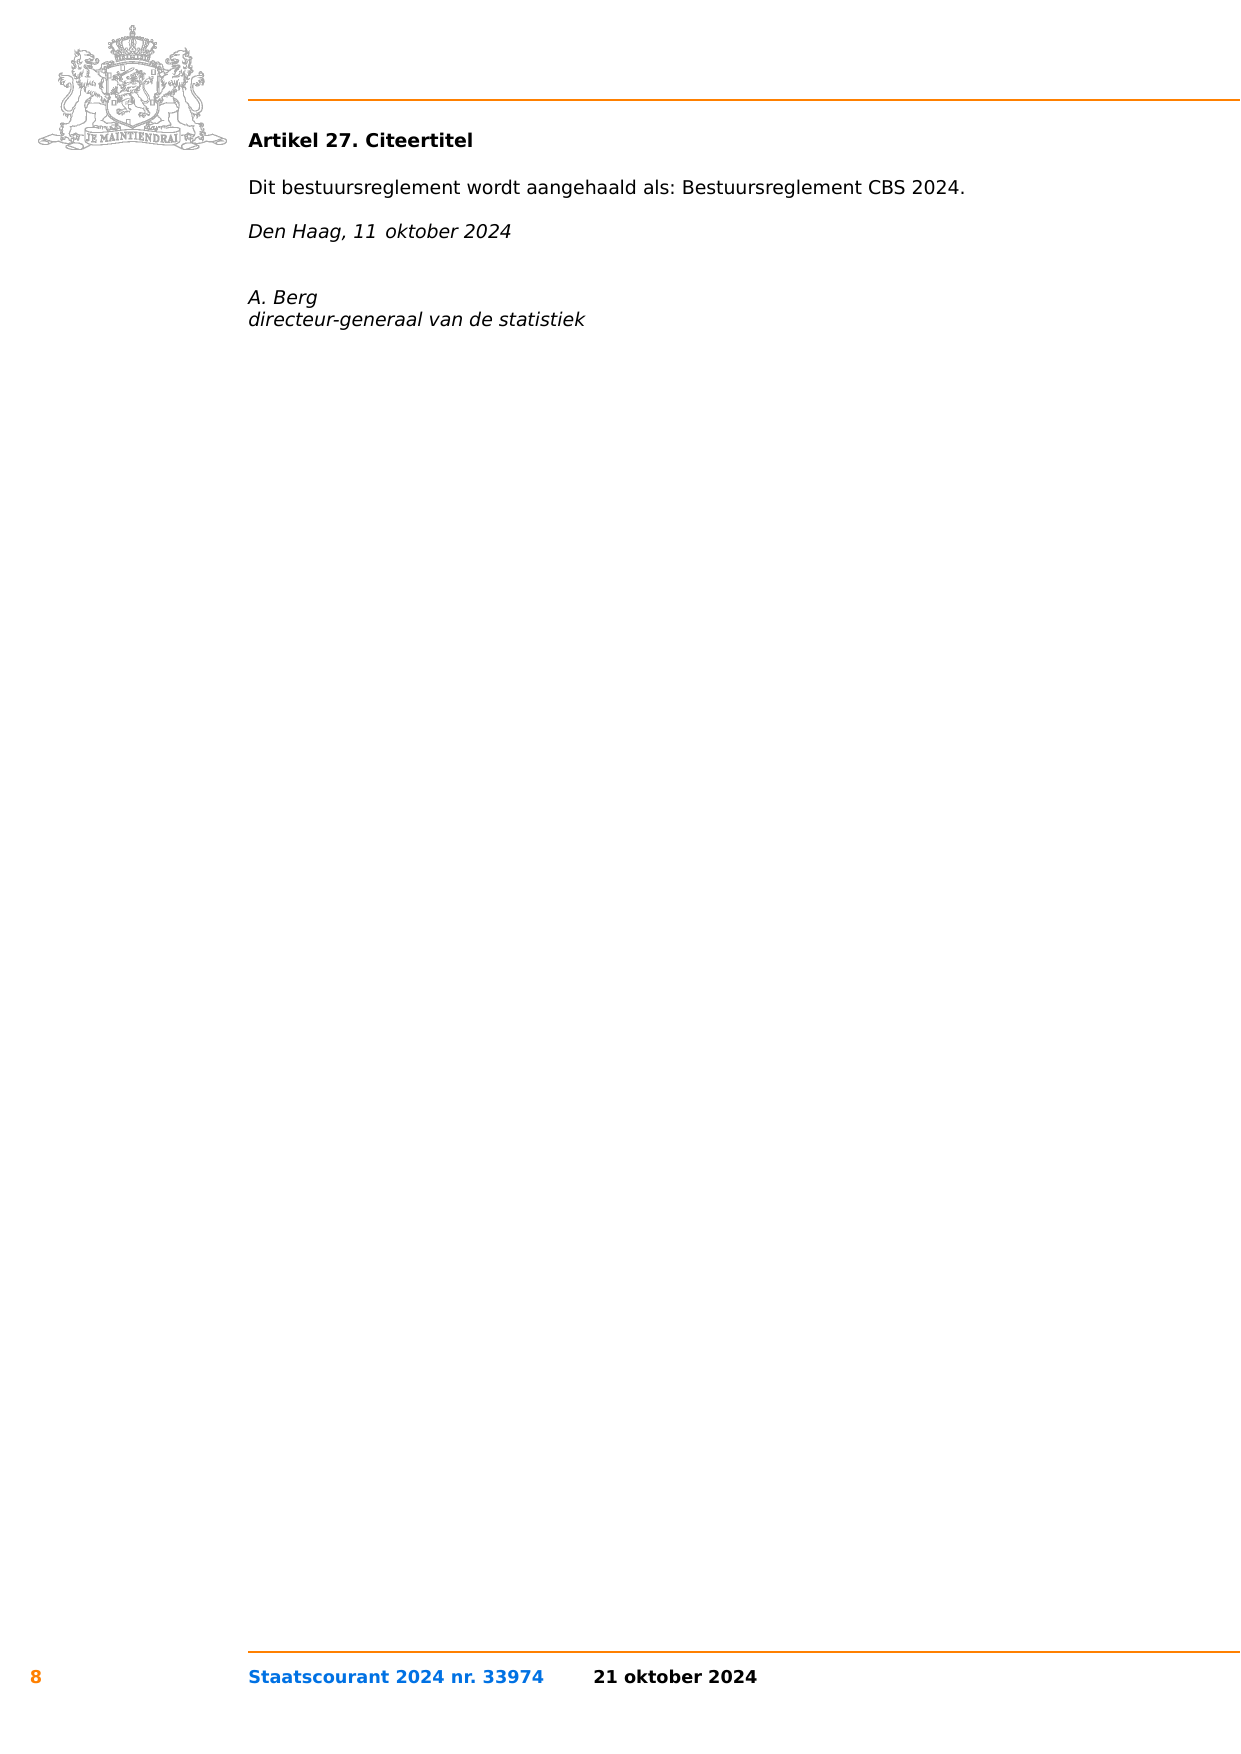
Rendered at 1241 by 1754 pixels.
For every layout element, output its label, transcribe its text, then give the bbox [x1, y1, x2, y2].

text Dit bestuursreglement wordt aangehaald als: Bestuursreglement CBS 2024. [248, 177, 1163, 199]
picture [38, 25, 227, 150]
text A. Berg directeur-generaal van de statistiek [248, 264, 1163, 331]
text Den Haag, 11 oktober 2024 [248, 221, 1163, 243]
subtitle Artikel 27. Citeertitel [248, 130, 1163, 152]
